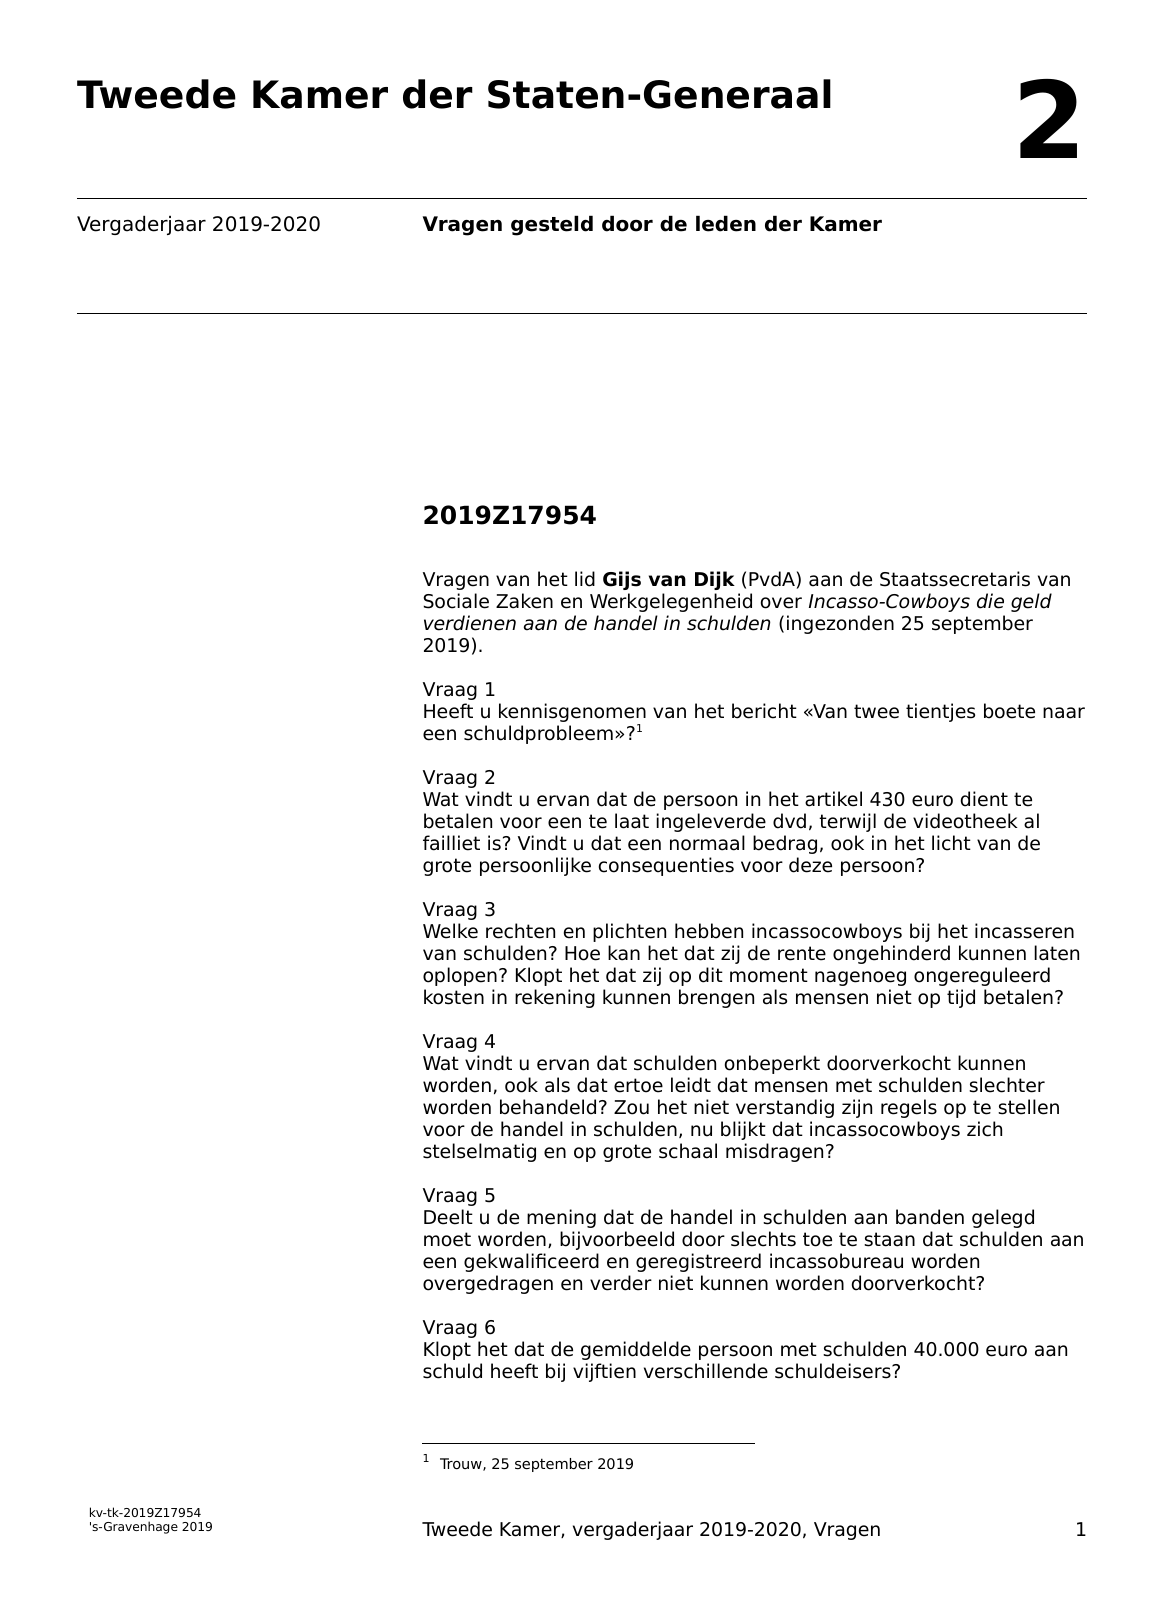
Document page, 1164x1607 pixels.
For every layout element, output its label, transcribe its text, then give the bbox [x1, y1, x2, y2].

text 's-Gravenhage 2019 [88, 1520, 323, 1534]
text Welke rechten en plichten hebben incassocowboys bij het incasseren van schulden? Hoe kan het dat zij de rente ongehinderd kunnen laten oplopen? Klopt het dat zij op dit moment nagenoeg ongereguleerd kosten in rekening kunnen brengen als mensen niet op tijd betalen? [422, 921, 1087, 1009]
text Wat vindt u ervan dat schulden onbeperkt doorverkocht kunnen worden, ook als dat ertoe leidt dat mensen met schulden slechter worden behandeld? Zou het niet verstandig zijn regels op te stellen voor de handel in schulden, nu blijkt dat incassocowboys zich stelselmatig en op grote schaal misdragen? [422, 1053, 1087, 1163]
text Deelt u de mening dat de handel in schulden aan banden gelegd moet worden, bijvoorbeeld door slechts toe te staan dat schulden aan een gekwalificeerd en geregistreerd incassobureau worden overgedragen en verder niet kunnen worden doorverkocht? [422, 1207, 1087, 1295]
table_cell Vergaderjaar 2019-2020 [77, 199, 422, 313]
text kv-tk-2019Z17954 [88, 1506, 323, 1520]
text Vraag 3 [422, 899, 1087, 921]
text Vraag 6 [422, 1317, 1087, 1339]
text Vraag 4 [422, 1031, 1087, 1053]
text Trouw, 25 september 2019 [422, 1452, 1087, 1474]
text Wat vindt u ervan dat de persoon in het artikel 430 euro dient te betalen voor een te laat ingeleverde dvd, terwijl de videotheek al failliet is? Vindt u dat een normaal bedrag, ook in het licht van de grote persoonlijke consequenties voor deze persoon? [422, 789, 1087, 877]
text Heeft u kennisgenomen van het bericht «Van twee tientjes boete naar een schuldprobleem»? [422, 701, 1087, 745]
text 2019Z17954 [422, 501, 1087, 531]
table_header Tweede Kamer der Staten-Generaal [77, 59, 886, 198]
text Vragen van het lid Gijs van Dijk (PvdA) aan de Staatssecretaris van Sociale Zaken en Werkgelegenheid over Incasso-Cowboys die geld verdienen aan de handel in schulden (ingezonden 25 september 2019). [422, 569, 1087, 657]
text Klopt het dat de gemiddelde persoon met schulden 40.000 euro aan schuld heeft bij vijftien verschillende schuldeisers? [422, 1339, 1087, 1383]
table_header 2 [886, 59, 1087, 198]
table_cell Vragen gesteld door de leden der Kamer [422, 199, 1087, 313]
text Vraag 5 [422, 1185, 1087, 1207]
text Vraag 2 [422, 767, 1087, 789]
text Vraag 1 [422, 679, 1087, 701]
